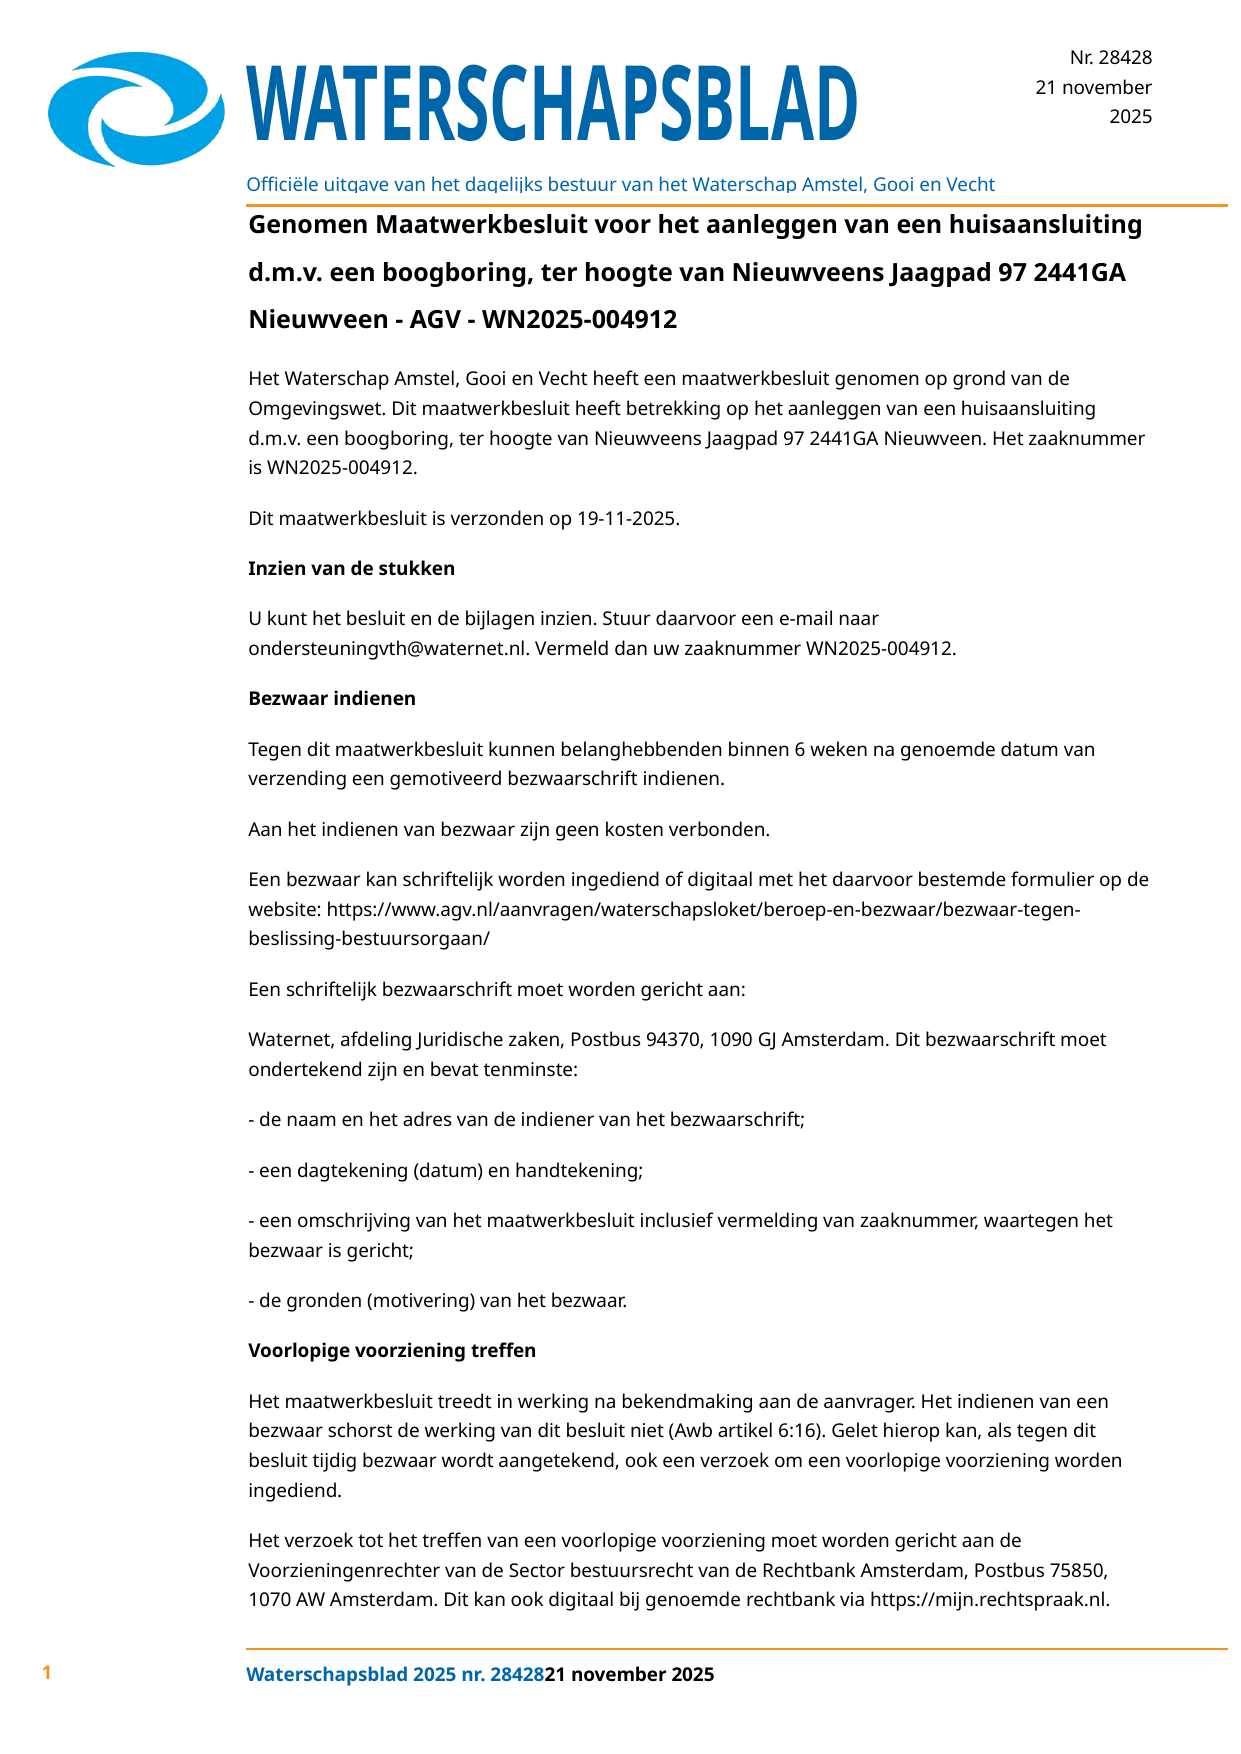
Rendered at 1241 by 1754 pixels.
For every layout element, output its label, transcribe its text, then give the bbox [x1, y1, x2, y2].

text Dit maatwerkbesluit is verzonden op 19-11-2025. [248, 505, 1152, 530]
text Een schriftelijk bezwaarschrift moet worden gericht aan: [248, 976, 1152, 1002]
text Bezwaar indienen [248, 686, 1152, 711]
text - een dagtekening (datum) en handtekening; [248, 1157, 1152, 1182]
text Een bezwaar kan schriftelijk worden ingediend of digitaal met het daarvoor bestemde formulier op de website: https://www.agv.nl/aanvragen/waterschapsloket/beroep-en-bezwaar/bezwaar-tegen-beslissing-bestuursorgaan/ [248, 866, 1152, 951]
text Tegen dit maatwerkbesluit kunnen belanghebbenden binnen 6 weken na genoemde datum van verzending een gemotiveerd bezwaarschrift indienen. [248, 736, 1152, 791]
text - de naam en het adres van de indiener van het bezwaarschrift; [248, 1106, 1152, 1132]
text Het Waterschap Amstel, Gooi en Vecht heeft een maatwerkbesluit genomen op grond van de Omgevingswet. Dit maatwerkbesluit heeft betrekking op het aanleggen van een huisaansluiting d.m.v. een boogboring, ter hoogte van Nieuwveens Jaagpad 97 2441GA Nieuwveen. Het zaaknummer is WN2025-004912. [248, 366, 1152, 480]
text Voorlopige voorziening treffen [248, 1338, 1152, 1363]
text Het maatwerkbesluit treedt in werking na bekendmaking aan de aanvrager. Het indienen van een bezwaar schorst de werking van dit besluit niet (Awb artikel 6:16). Gelet hierop kan, als tegen dit besluit tijdig bezwaar wordt aangetekend, ook een verzoek om een voorlopige voorziening worden ingediend. [248, 1388, 1152, 1502]
text Waternet, afdeling Juridische zaken, Postbus 94370, 1090 GJ Amsterdam. Dit bezwaarschrift moet ondertekend zijn en bevat tenminste: [248, 1026, 1152, 1082]
text Genomen Maatwerkbesluit voor het aanleggen van een huisaansluiting d.m.v. een boogboring, ter hoogte van Nieuwveens Jaagpad 97 2441GA Nieuwveen - AGV - WN2025-004912 [248, 207, 1152, 336]
text Inzien van de stukken [248, 555, 1152, 581]
text Aan het indienen van bezwaar zijn geen kosten verbonden. [248, 816, 1152, 842]
picture [41, 47, 231, 172]
text Het verzoek tot het treffen van een voorlopige voorziening moet worden gericht aan de Voorzieningenrechter van de Sector bestuursrecht van de Rechtbank Amsterdam, Postbus 75850, 1070 AW Amsterdam. Dit kan ook digitaal bij genoemde rechtbank via https://mijn.rechtspraak.nl. [248, 1527, 1152, 1612]
text U kunt het besluit en de bijlagen inzien. Stuur daarvoor een e-mail naar ondersteuningvth@waternet.nl. Vermeld dan uw zaaknummer WN2025-004912. [248, 606, 1152, 661]
text - een omschrijving van het maatwerkbesluit inclusief vermelding van zaaknummer, waartegen het bezwaar is gericht; [248, 1207, 1152, 1262]
text - de gronden (motivering) van het bezwaar. [248, 1287, 1152, 1313]
